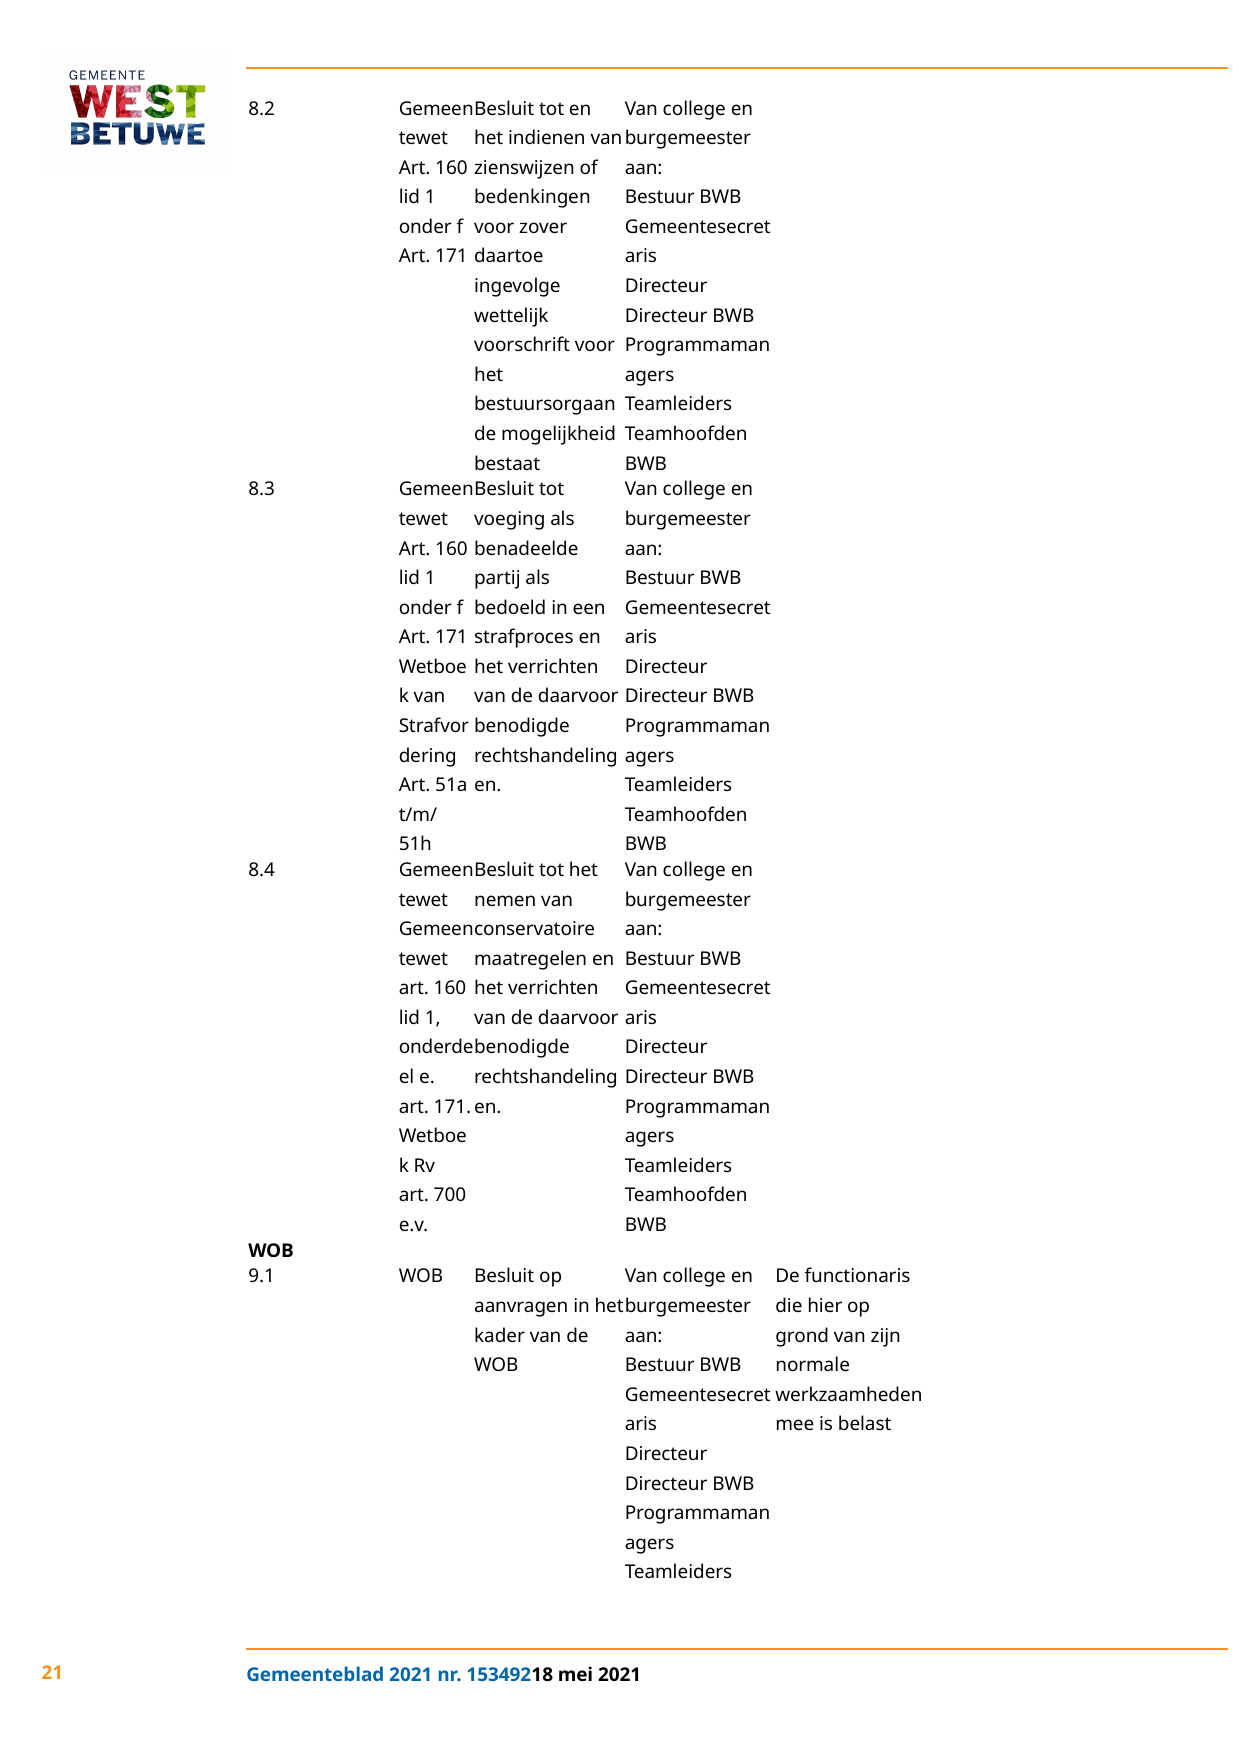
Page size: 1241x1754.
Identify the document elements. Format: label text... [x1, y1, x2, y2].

table_cell WOB [248, 1237, 1152, 1263]
table_cell 8.2 [248, 95, 398, 476]
table_cell 9.1 [248, 1263, 398, 1584]
table_cell Gemeentewet Art. 160 lid 1 onder f Art. 171 Wetboek van Strafvordering Art. 51a t/m/ 51h [399, 476, 474, 856]
table_cell 8.3 [248, 476, 398, 856]
table_cell [926, 95, 1152, 476]
table_cell Gemeentewet Art. 160 lid 1 onder f Art. 171 [399, 95, 474, 476]
table_cell [775, 95, 926, 476]
table_cell Van college en burgemeester aan: Bestuur BWB Gemeentesecretaris Directeur Directeur BWB Programmamanagers Teamleiders Teamhoofden BWB [625, 856, 775, 1237]
table_cell [926, 476, 1152, 856]
table_cell De functionaris die hier op grond van zijn normale werkzaamheden mee is belast [775, 1263, 926, 1584]
table_cell Besluit op aanvragen in het kader van de WOB [474, 1263, 624, 1584]
table_cell Besluit tot het nemen van conservatoire maatregelen en het verrichten van de daarvoor benodigde rechtshandelingen. [474, 856, 624, 1237]
table_cell Van college en burgemeester aan: Bestuur BWB Gemeentesecretaris Directeur Directeur BWB Programmamanagers Teamleiders Teamhoofden BWB [625, 476, 775, 856]
table_cell WOB [399, 1263, 474, 1584]
table_cell [926, 856, 1152, 1237]
table_cell Besluit tot en het indienen van zienswijzen of bedenkingen voor zover daartoe ingevolge wettelijk voorschrift voor het bestuursorgaan de mogelijkheid bestaat [474, 95, 624, 476]
table_cell Gemeentewet Gemeentewet art. 160 lid 1, onderdeel e. art. 171. Wetboek Rv art. 700 e.v. [399, 856, 474, 1237]
table_cell Van college en burgemeester aan: Bestuur BWB Gemeentesecretaris Directeur Directeur BWB Programmamanagers Teamleiders [625, 1263, 775, 1584]
table_cell 8.4 [248, 856, 398, 1237]
picture [41, 47, 231, 172]
table_cell Van college en burgemeester aan: Bestuur BWB Gemeentesecretaris Directeur Directeur BWB Programmamanagers Teamleiders Teamhoofden BWB [625, 95, 775, 476]
table_cell [926, 1263, 1152, 1584]
table_cell [775, 476, 926, 856]
table_cell [775, 856, 926, 1237]
table_cell Besluit tot voeging als benadeelde partij als bedoeld in een strafproces en het verrichten van de daarvoor benodigde rechtshandelingen. [474, 476, 624, 856]
